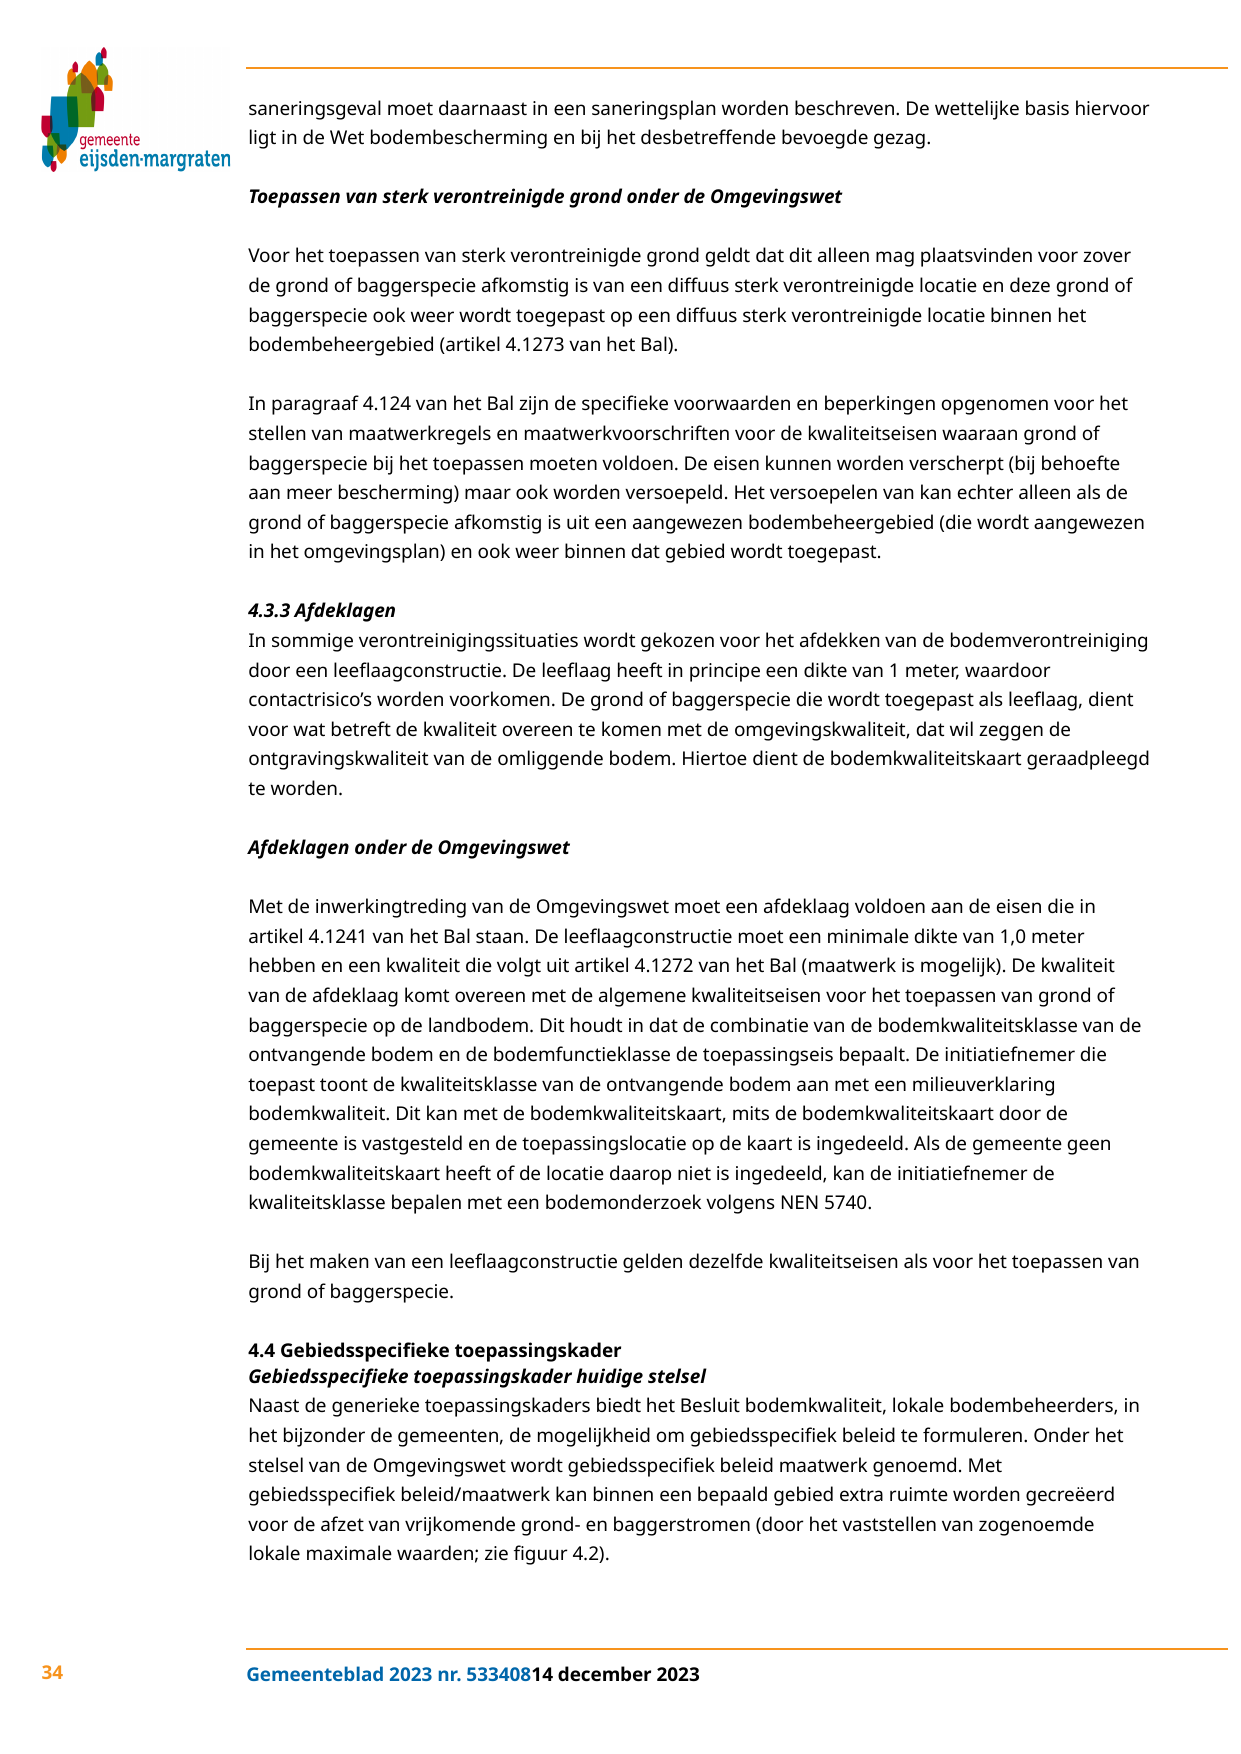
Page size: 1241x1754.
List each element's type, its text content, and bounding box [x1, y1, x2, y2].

picture [41, 47, 231, 172]
text saneringsgeval moet daarnaast in een saneringsplan worden beschreven. De wettelijke basis hiervoor ligt in de Wet bodembescherming en bij het desbetreffende bevoegde gezag. [248, 95, 1152, 150]
text Voor het toepassen van sterk verontreinigde grond geldt dat dit alleen mag plaatsvinden voor zover de grond of baggerspecie afkomstig is van een diffuus sterk verontreinigde locatie en deze grond of baggerspecie ook weer wordt toegepast op een diffuus sterk verontreinigde locatie binnen het bodembeheergebied (artikel 4.1273 van het Bal). [248, 243, 1152, 357]
text In paragraaf 4.124 van het Bal zijn de specifieke voorwaarden en beperkingen opgenomen voor het stellen van maatwerkregels en maatwerkvoorschriften voor de kwaliteitseisen waaraan grond of baggerspecie bij het toepassen moeten voldoen. De eisen kunnen worden verscherpt (bij behoefte aan meer bescherming) maar ook worden versoepeld. Het versoepelen van kan echter alleen als de grond of baggerspecie afkomstig is uit een aangewezen bodembeheergebied (die wordt aangewezen in het omgevingsplan) en ook weer binnen dat gebied wordt toegepast. [248, 391, 1152, 564]
text Afdeklagen onder de Omgevingswet [248, 834, 1152, 860]
text Naast de generieke toepassingskaders biedt het Besluit bodemkwaliteit, lokale bodembeheerders, in het bijzonder de gemeenten, de mogelijkheid om gebiedsspecifiek beleid te formuleren. Onder het stelsel van de Omgevingswet wordt gebiedsspecifiek beleid maatwerk genoemd. Met gebiedsspecifiek beleid/maatwerk kan binnen een bepaald gebied extra ruimte worden gecreëerd voor de afzet van vrijkomende grond- en baggerstromen (door het vaststellen van zogenoemde lokale maximale waarden; zie figuur 4.2). [248, 1393, 1152, 1566]
text 4.3.3 Afdeklagen [248, 598, 1152, 623]
text Bij het maken van een leeflaagconstructie gelden dezelfde kwaliteitseisen als voor het toepassen van grond of baggerspecie. [248, 1248, 1152, 1304]
text Toepassen van sterk verontreinigde grond onder de Omgevingswet [248, 183, 1152, 209]
text 4.4 Gebiedsspecifieke toepassingskader [248, 1337, 1152, 1363]
text Met de inwerkingtreding van de Omgevingswet moet een afdeklaag voldoen aan de eisen die in artikel 4.1241 van het Bal staan. De leeflaagconstructie moet een minimale dikte van 1,0 meter hebben en een kwaliteit die volgt uit artikel 4.1272 van het Bal (maatwerk is mogelijk). De kwaliteit van de afdeklaag komt overeen met de algemene kwaliteitseisen voor het toepassen van grond of baggerspecie op de landbodem. Dit houdt in dat de combinatie van de bodemkwaliteitsklasse van de ontvangende bodem en de bodemfunctieklasse de toepassingseis bepaalt. De initiatiefnemer die toepast toont de kwaliteitsklasse van de ontvangende bodem aan met een milieuverklaring bodemkwaliteit. Dit kan met de bodemkwaliteitskaart, mits de bodemkwaliteitskaart door de gemeente is vastgesteld en de toepassingslocatie op de kaart is ingedeeld. Als de gemeente geen bodemkwaliteitskaart heeft of de locatie daarop niet is ingedeeld, kan de initiatiefnemer de kwaliteitsklasse bepalen met een bodemonderzoek volgens NEN 5740. [248, 893, 1152, 1215]
text In sommige verontreinigingssituaties wordt gekozen voor het afdekken van de bodemverontreiniging door een leeflaagconstructie. De leeflaag heeft in principe een dikte van 1 meter, waardoor contactrisico’s worden voorkomen. De grond of baggerspecie die wordt toegepast als leeflaag, dient voor wat betreft de kwaliteit overeen te komen met de omgevingskwaliteit, dat wil zeggen de ontgravingskwaliteit van de omliggende bodem. Hiertoe dient de bodemkwaliteitskaart geraadpleegd te worden. [248, 627, 1152, 801]
text Gebiedsspecifieke toepassingskader huidige stelsel [248, 1363, 1152, 1389]
